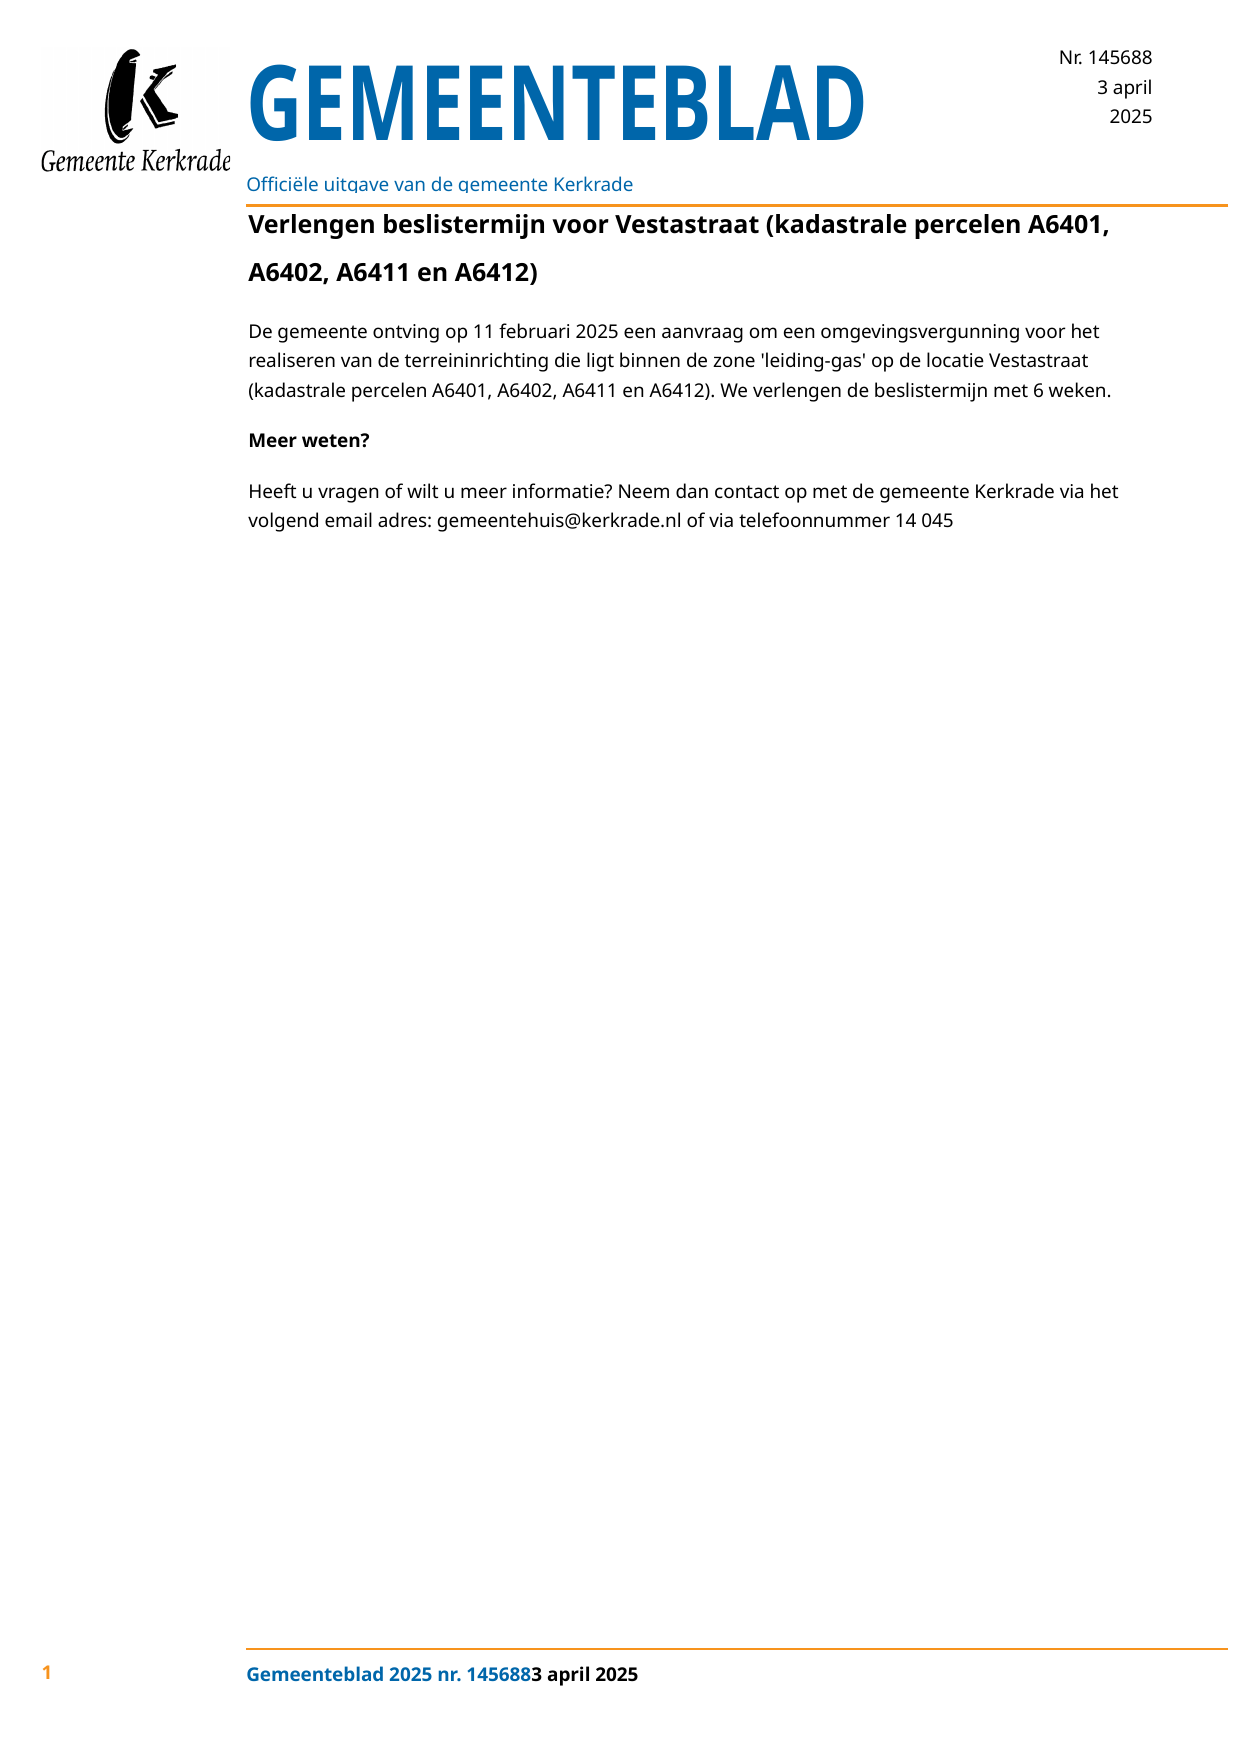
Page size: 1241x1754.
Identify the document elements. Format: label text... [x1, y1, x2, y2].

text Meer weten? [248, 427, 1152, 453]
text Heeft u vragen of wilt u meer informatie? Neem dan contact op met de gemeente Kerkrade via het volgend email adres: gemeentehuis@kerkrade.nl of via telefoonnummer 14 045 [248, 478, 1152, 533]
text Verlengen beslistermijn voor Vestastraat (kadastrale percelen A6401, A6402, A6411 en A6412) [248, 207, 1152, 288]
text De gemeente ontving op 11 februari 2025 een aanvraag om een omgevingsvergunning voor het realiseren van de terreininrichting die ligt binnen de zone 'leiding-gas' op de locatie Vestastraat (kadastrale percelen A6401, A6402, A6411 en A6412). We verlengen de beslistermijn met 6 weken. [248, 318, 1152, 403]
picture [41, 47, 231, 172]
